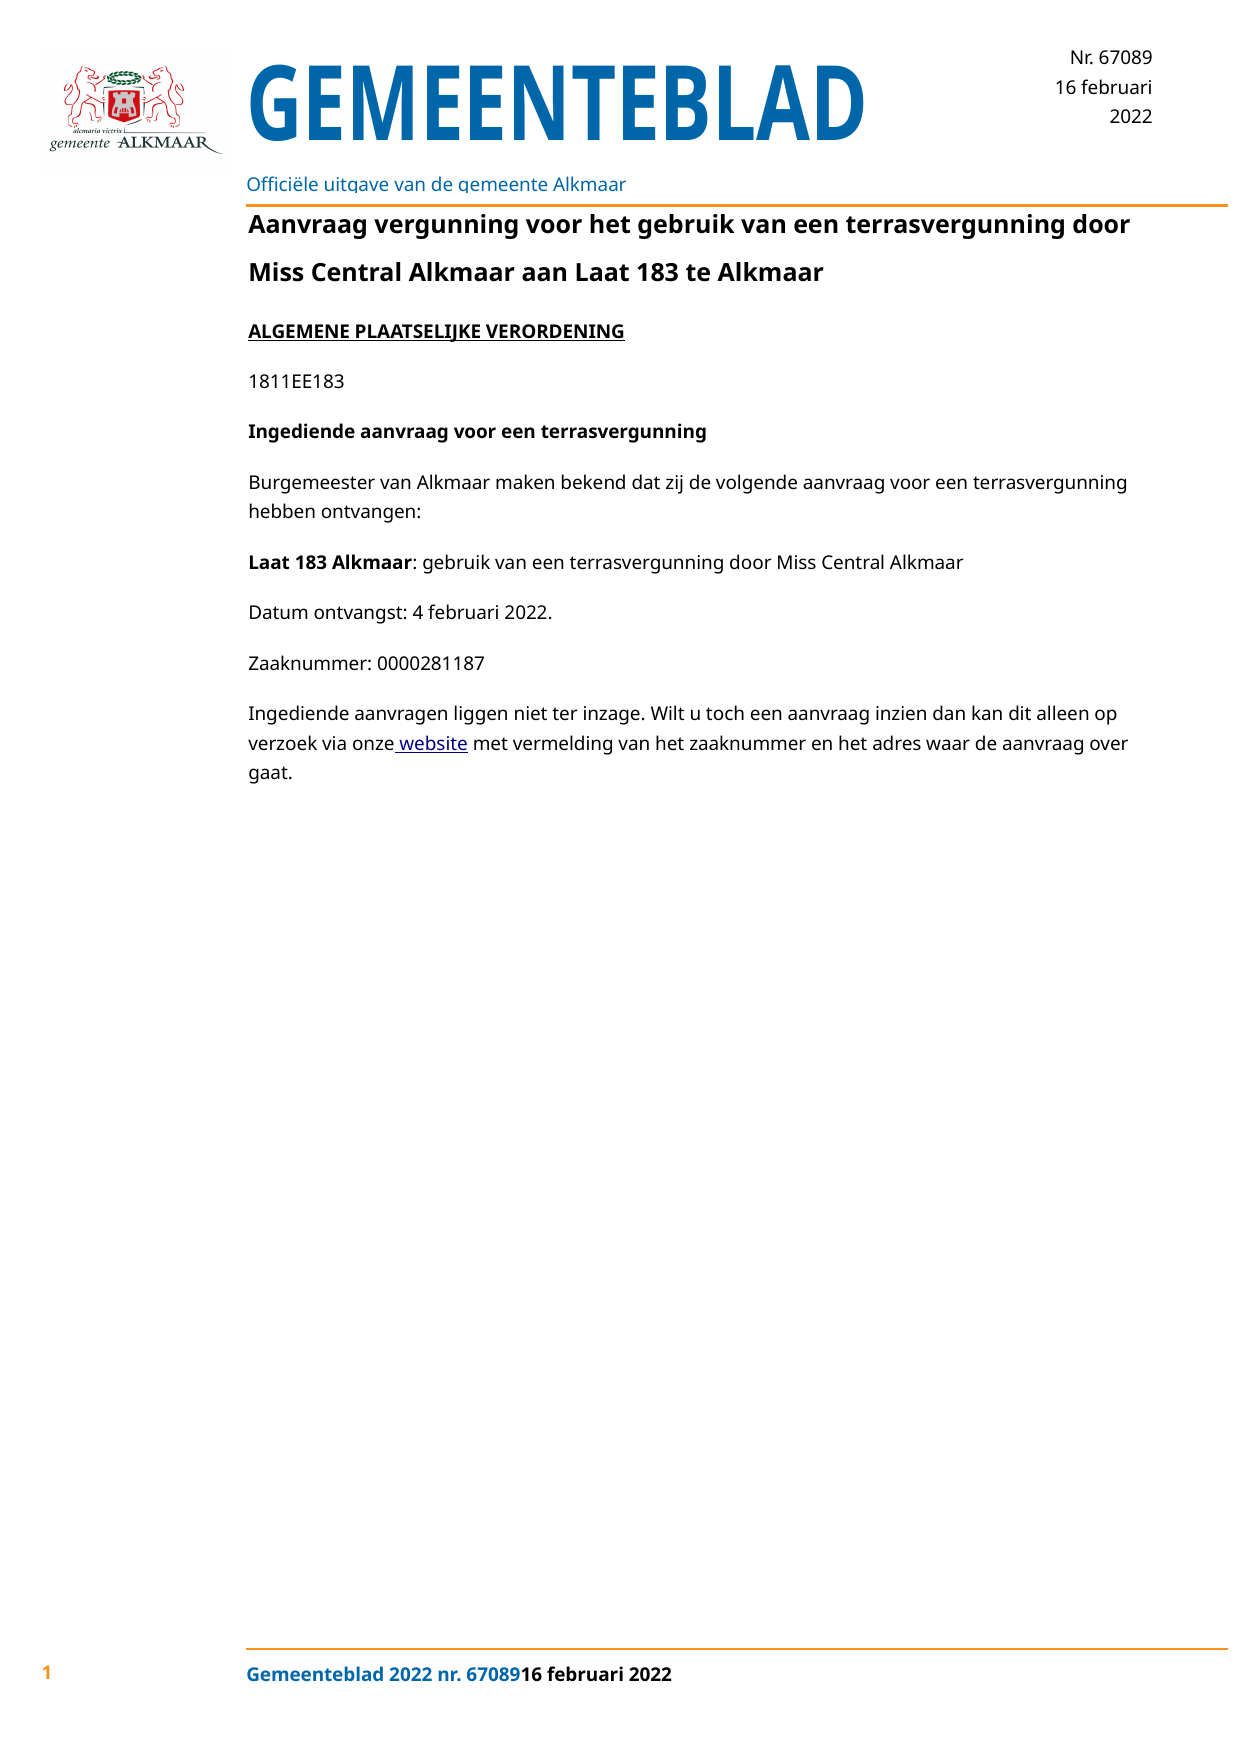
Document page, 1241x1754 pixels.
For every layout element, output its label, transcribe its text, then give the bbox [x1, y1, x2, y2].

text Datum ontvangst: 4 februari 2022. [248, 599, 1152, 625]
text Zaaknummer: 0000281187 [248, 650, 1152, 676]
text Burgemeester van Alkmaar maken bekend dat zij de volgende aanvraag voor een terrasvergunning hebben ontvangen: [248, 469, 1152, 524]
picture [41, 47, 231, 172]
text Ingediende aanvraag voor een terrasvergunning [248, 419, 1152, 444]
text Laat 183 Alkmaar: gebruik van een terrasvergunning door Miss Central Alkmaar [248, 549, 1152, 575]
text 1811EE183 [248, 368, 1152, 394]
text ALGEMENE PLAATSELIJKE VERORDENING [248, 318, 1152, 344]
text Ingediende aanvragen liggen niet ter inzage. Wilt u toch een aanvraag inzien dan kan dit alleen op verzoek via onze website met vermelding van het zaaknummer en het adres waar de aanvraag over gaat. [248, 700, 1152, 785]
text Aanvraag vergunning voor het gebruik van een terrasvergunning door Miss Central Alkmaar aan Laat 183 te Alkmaar [248, 207, 1152, 288]
